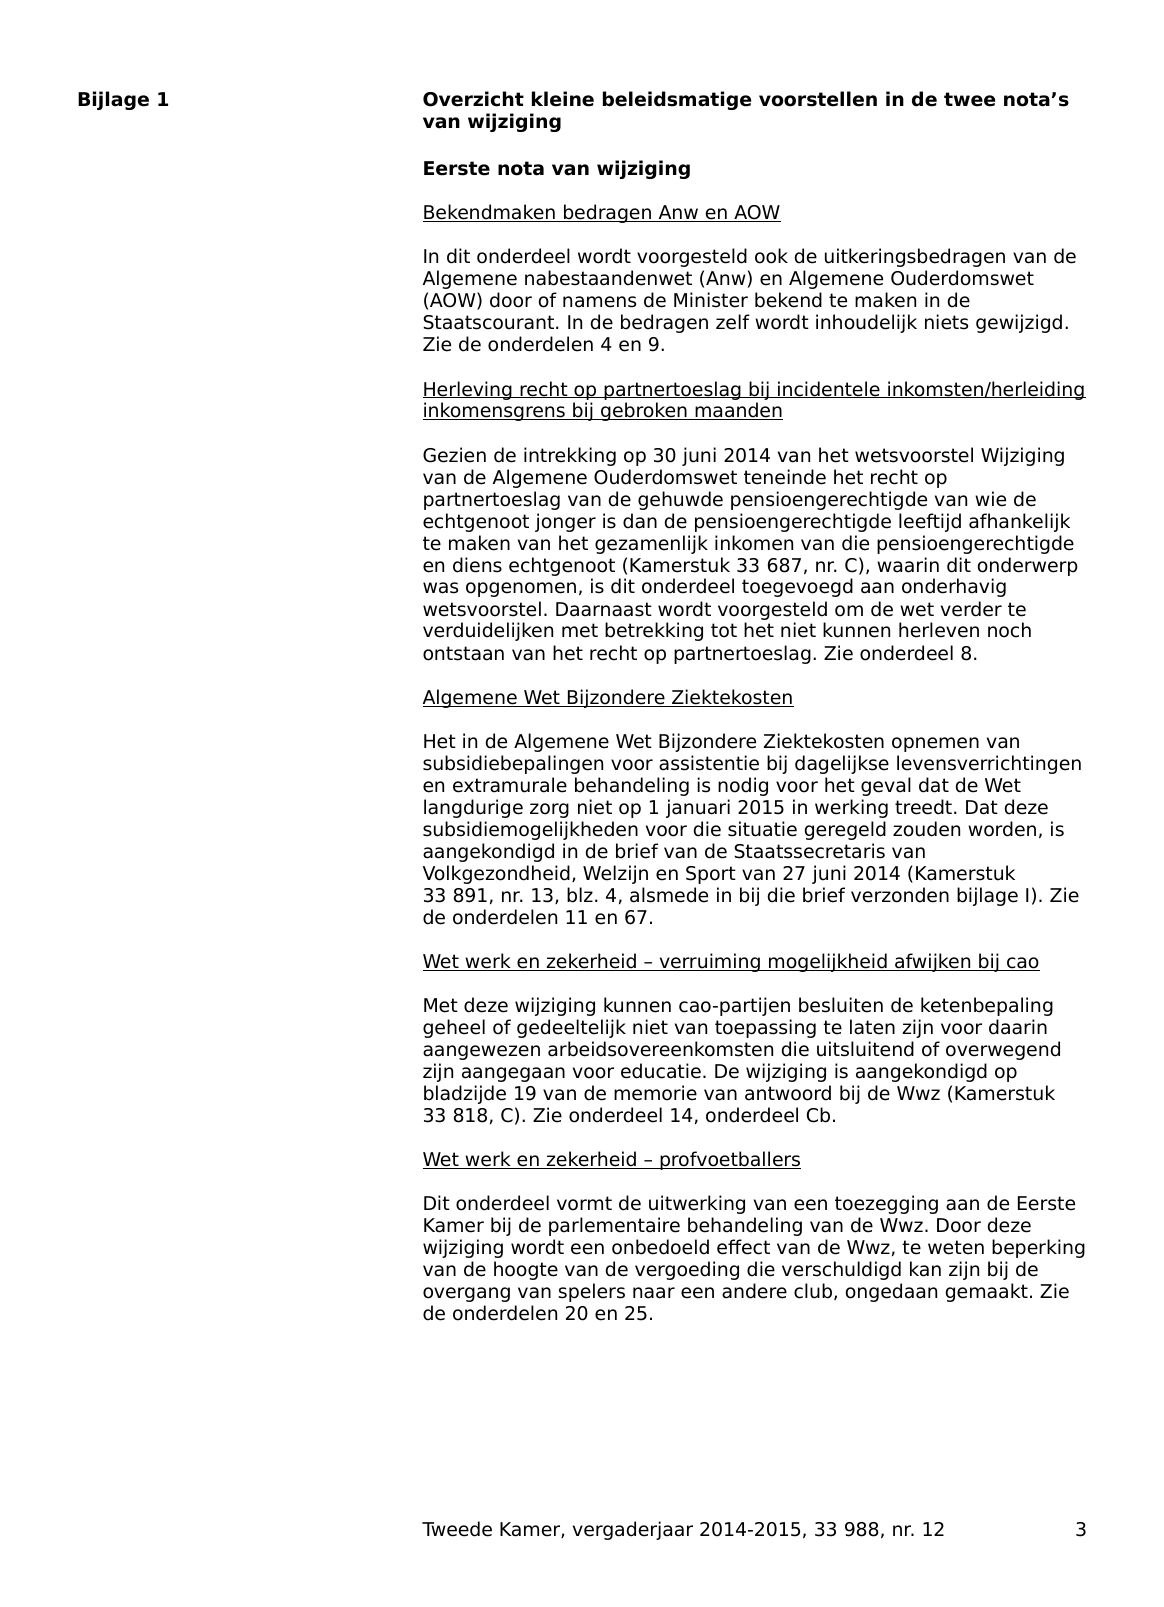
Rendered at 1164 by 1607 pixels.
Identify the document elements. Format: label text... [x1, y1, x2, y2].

subtitle Wet werk en zekerheid – verruiming mogelijkheid afwijken bij cao [422, 951, 1087, 973]
text In dit onderdeel wordt voorgesteld ook de uitkeringsbedragen van de Algemene nabestaandenwet (Anw) en Algemene Ouderdomswet (AOW) door of namens de Minister bekend te maken in de Staatscourant. In de bedragen zelf wordt inhoudelijk niets gewijzigd. Zie de onderdelen 4 en 9. [422, 246, 1087, 356]
subtitle Eerste nota van wijziging [422, 158, 1087, 180]
subtitle Wet werk en zekerheid – profvoetballers [422, 1149, 1087, 1171]
subtitle Bekendmaken bedragen Anw en AOW [422, 202, 1087, 224]
subtitle Bijlage 1 Overzicht kleine beleidsmatige voorstellen in de twee nota’s van wijziging [77, 89, 1087, 133]
text Het in de Algemene Wet Bijzondere Ziektekosten opnemen van subsidiebepalingen voor assistentie bij dagelijkse levensverrichtingen en extramurale behandeling is nodig voor het geval dat de Wet langdurige zorg niet op 1 januari 2015 in werking treedt. Dat deze subsidiemogelijkheden voor die situatie geregeld zouden worden, is aangekondigd in de brief van de Staatssecretaris van Volkgezondheid, Welzijn en Sport van 27 juni 2014 (Kamerstuk 33 891, nr. 13, blz. 4, alsmede in bij die brief verzonden bijlage I). Zie de onderdelen 11 en 67. [422, 731, 1087, 928]
subtitle Herleving recht op partnertoeslag bij incidentele inkomsten/herleiding inkomensgrens bij gebroken maanden [422, 378, 1087, 422]
text Met deze wijziging kunnen cao-partijen besluiten de ketenbepaling geheel of gedeeltelijk niet van toepassing te laten zijn voor daarin aangewezen arbeidsovereenkomsten die uitsluitend of overwegend zijn aangegaan voor educatie. De wijziging is aangekondigd op bladzijde 19 van de memorie van antwoord bij de Wwz (Kamerstuk 33 818, C). Zie onderdeel 14, onderdeel Cb. [422, 995, 1087, 1127]
subtitle Algemene Wet Bijzondere Ziektekosten [422, 687, 1087, 708]
text Gezien de intrekking op 30 juni 2014 van het wetsvoorstel Wijziging van de Algemene Ouderdomswet teneinde het recht op partnertoeslag van de gehuwde pensioengerechtigde van wie de echtgenoot jonger is dan de pensioengerechtigde leeftijd afhankelijk te maken van het gezamenlijk inkomen van die pensioengerechtigde en diens echtgenoot (Kamerstuk 33 687, nr. C), waarin dit onderwerp was opgenomen, is dit onderdeel toegevoegd aan onderhavig wetsvoorstel. Daarnaast wordt voorgesteld om de wet verder te verduidelijken met betrekking tot het niet kunnen herleven noch ontstaan van het recht op partnertoeslag. Zie onderdeel 8. [422, 444, 1087, 664]
text Dit onderdeel vormt de uitwerking van een toezegging aan de Eerste Kamer bij de parlementaire behandeling van de Wwz. Door deze wijziging wordt een onbedoeld effect van de Wwz, te weten beperking van de hoogte van de vergoeding die verschuldigd kan zijn bij de overgang van spelers naar een andere club, ongedaan gemaakt. Zie de onderdelen 20 en 25. [422, 1193, 1087, 1325]
